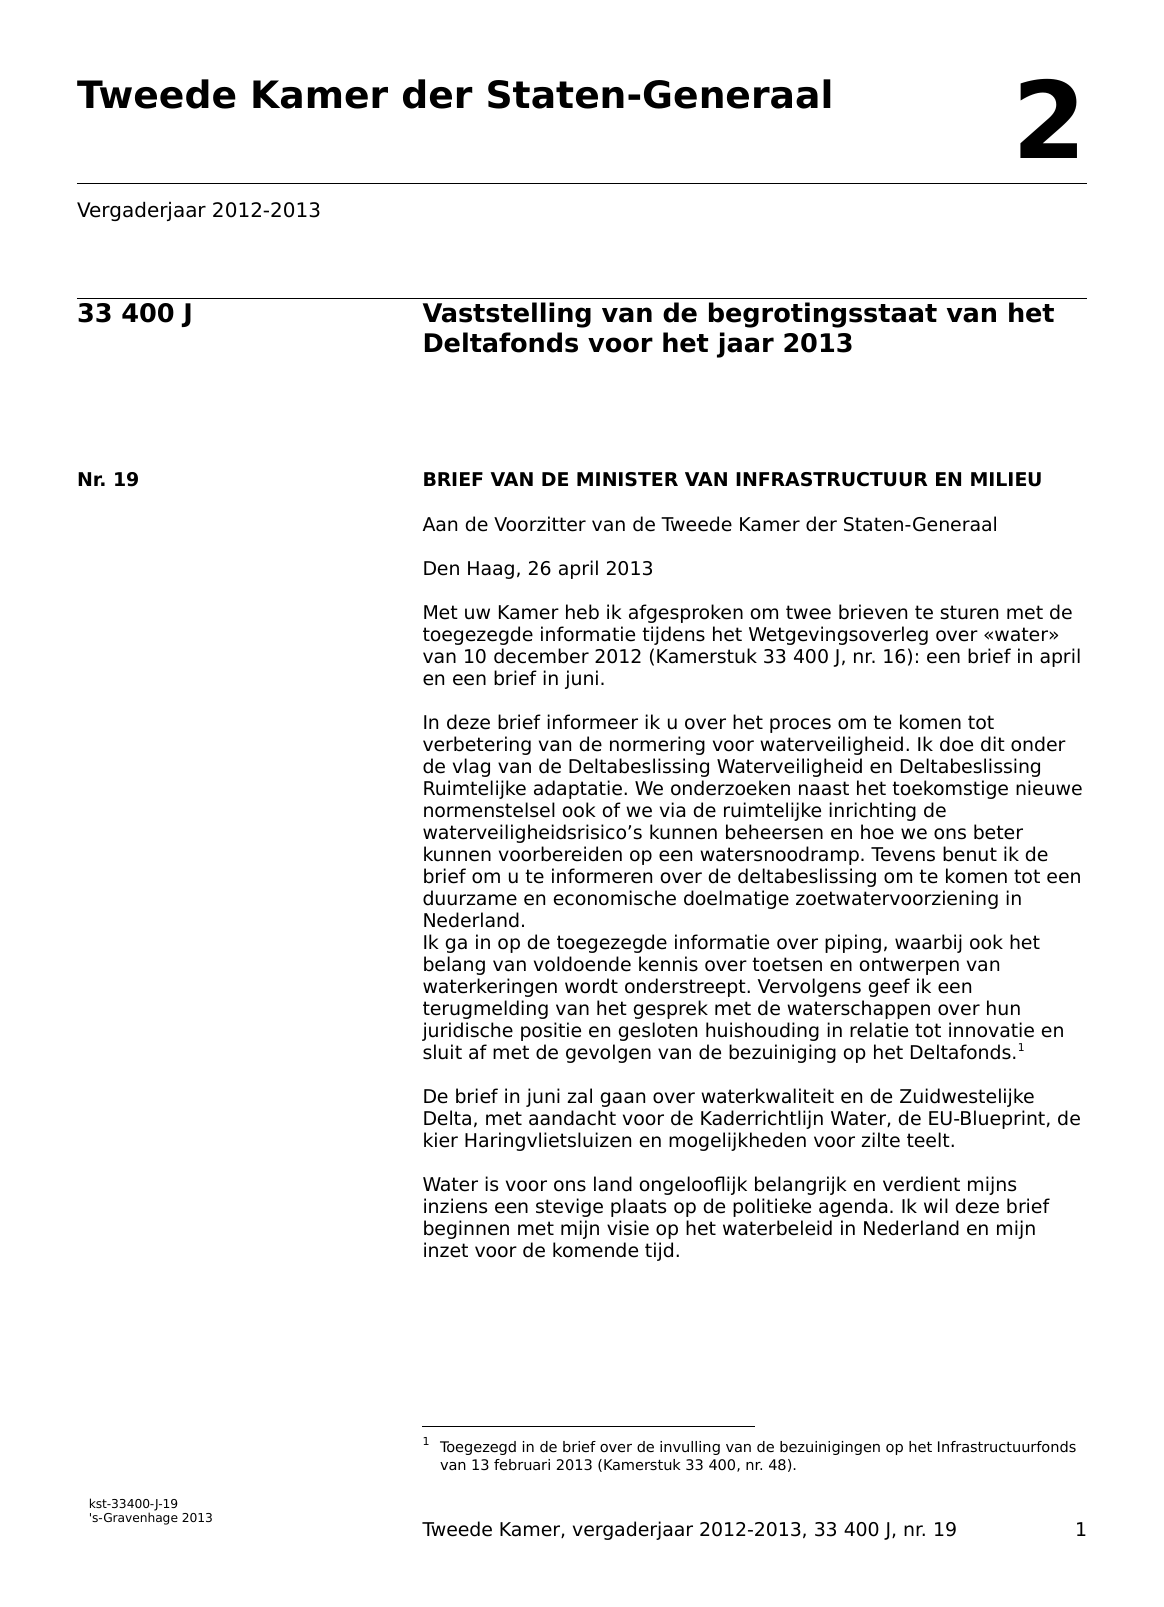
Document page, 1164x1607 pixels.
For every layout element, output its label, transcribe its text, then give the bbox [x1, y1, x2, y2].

text 's-Gravenhage 2013 [88, 1511, 323, 1525]
text kst-33400-J-19 [88, 1497, 323, 1511]
table_cell Vergaderjaar 2012-2013 [77, 184, 1087, 298]
text In deze brief informeer ik u over het proces om te komen tot verbetering van de normering voor waterveiligheid. Ik doe dit onder de vlag van de Deltabeslissing Waterveiligheid en Deltabeslissing Ruimtelijke adaptatie. We onderzoeken naast het toekomstige nieuwe normenstelsel ook of we via de ruimtelijke inrichting de waterveiligheidsrisico’s kunnen beheersen en hoe we ons beter kunnen voorbereiden op een watersnoodramp. Tevens benut ik de brief om u te informeren over de deltabeslissing om te komen tot een duurzame en economische doelmatige zoetwatervoorziening in Nederland. [422, 712, 1087, 932]
text Toegezegd in de brief over de invulling van de bezuinigingen op het Infrastructuurfonds van 13 februari 2013 (Kamerstuk 33 400, nr. 48). [422, 1435, 1087, 1474]
subtitle 33 400 J Vaststelling van de begrotingsstaat van het Deltafonds voor het jaar 2013 [77, 299, 1087, 358]
text Den Haag, 26 april 2013 [422, 558, 1087, 580]
text Aan de Voorzitter van de Tweede Kamer der Staten-Generaal [422, 513, 1087, 536]
text Ik ga in op de toegezegde informatie over piping, waarbij ook het belang van voldoende kennis over toetsen en ontwerpen van waterkeringen wordt onderstreept. Vervolgens geef ik een terugmelding van het gesprek met de waterschappen over hun juridische positie en gesloten huishouding in relatie tot innovatie en sluit af met de gevolgen van de bezuiniging op het Deltafonds. [422, 932, 1087, 1064]
table_header Tweede Kamer der Staten-Generaal [77, 59, 886, 183]
text De brief in juni zal gaan over waterkwaliteit en de Zuidwestelijke Delta, met aandacht voor de Kaderrichtlijn Water, de EU-Blueprint, de kier Haringvlietsluizen en mogelijkheden voor zilte teelt. [422, 1086, 1087, 1152]
subtitle Nr. 19 BRIEF VAN DE MINISTER VAN INFRASTRUCTUUR EN MILIEU [77, 469, 1087, 491]
table_header 2 [886, 59, 1087, 183]
text Water is voor ons land ongelooflijk belangrijk en verdient mijns inziens een stevige plaats op de politieke agenda. Ik wil deze brief beginnen met mijn visie op het waterbeleid in Nederland en mijn inzet voor de komende tijd. [422, 1174, 1087, 1262]
text Met uw Kamer heb ik afgesproken om twee brieven te sturen met de toegezegde informatie tijdens het Wetgevingsoverleg over «water» van 10 december 2012 (Kamerstuk 33 400 J, nr. 16): een brief in april en een brief in juni. [422, 602, 1087, 690]
